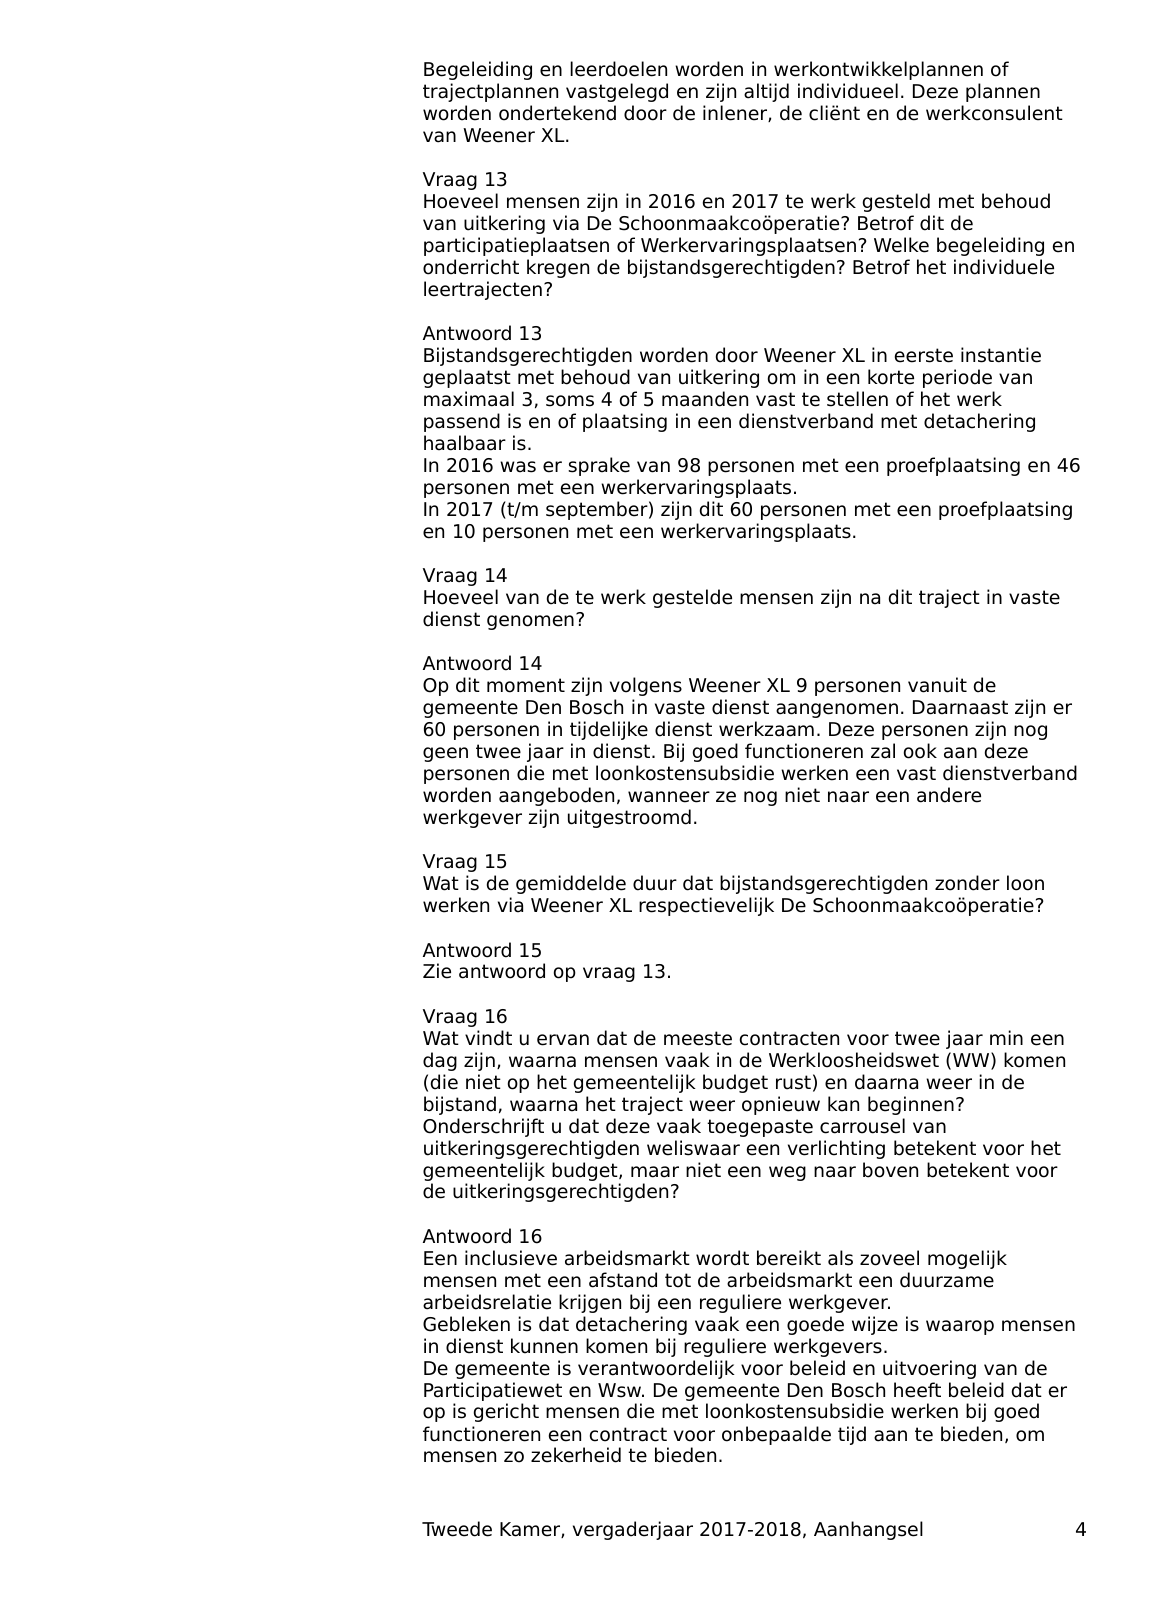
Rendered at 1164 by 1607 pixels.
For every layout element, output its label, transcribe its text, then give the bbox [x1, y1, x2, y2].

text Vraag 14 [422, 565, 1087, 587]
text Zie antwoord op vraag 13. [422, 961, 1087, 983]
text Bijstandsgerechtigden worden door Weener XL in eerste instantie geplaatst met behoud van uitkering om in een korte periode van maximaal 3, soms 4 of 5 maanden vast te stellen of het werk passend is en of plaatsing in een dienstverband met detachering haalbaar is. [422, 345, 1087, 455]
text Een inclusieve arbeidsmarkt wordt bereikt als zoveel mogelijk mensen met een afstand tot de arbeidsmarkt een duurzame arbeidsrelatie krijgen bij een reguliere werkgever. [422, 1248, 1087, 1313]
text Antwoord 15 [422, 939, 1087, 961]
text Antwoord 16 [422, 1226, 1087, 1248]
text Hoeveel van de te werk gestelde mensen zijn na dit traject in vaste dienst genomen? [422, 587, 1087, 631]
text In 2017 (t/m september) zijn dit 60 personen met een proefplaatsing en 10 personen met een werkervaringsplaats. [422, 499, 1087, 543]
text Antwoord 14 [422, 653, 1087, 675]
text Hoeveel mensen zijn in 2016 en 2017 te werk gesteld met behoud van uitkering via De Schoonmaakcoöperatie? Betrof dit de participatieplaatsen of Werkervaringsplaatsen? Welke begeleiding en onderricht kregen de bijstandsgerechtigden? Betrof het individuele leertrajecten? [422, 191, 1087, 301]
text Vraag 13 [422, 169, 1087, 191]
text In 2016 was er sprake van 98 personen met een proefplaatsing en 46 personen met een werkervaringsplaats. [422, 455, 1087, 499]
text Antwoord 13 [422, 323, 1087, 345]
text Wat vindt u ervan dat de meeste contracten voor twee jaar min een dag zijn, waarna mensen vaak in de Werkloosheidswet (WW) komen (die niet op het gemeentelijk budget rust) en daarna weer in de bijstand, waarna het traject weer opnieuw kan beginnen? Onderschrijft u dat deze vaak toegepaste carrousel van uitkeringsgerechtigden weliswaar een verlichting betekent voor het gemeentelijk budget, maar niet een weg naar boven betekent voor de uitkeringsgerechtigden? [422, 1028, 1087, 1203]
text Gebleken is dat detachering vaak een goede wijze is waarop mensen in dienst kunnen komen bij reguliere werkgevers. [422, 1313, 1087, 1357]
text Vraag 15 [422, 851, 1087, 873]
text De gemeente is verantwoordelijk voor beleid en uitvoering van de Participatiewet en Wsw. De gemeente Den Bosch heeft beleid dat er op is gericht mensen die met loonkostensubsidie werken bij goed functioneren een contract voor onbepaalde tijd aan te bieden, om mensen zo zekerheid te bieden. [422, 1357, 1087, 1467]
text Wat is de gemiddelde duur dat bijstandsgerechtigden zonder loon werken via Weener XL respectievelijk De Schoonmaakcoöperatie? [422, 873, 1087, 917]
text Vraag 16 [422, 1006, 1087, 1028]
text Begeleiding en leerdoelen worden in werkontwikkelplannen of trajectplannen vastgelegd en zijn altijd individueel. Deze plannen worden ondertekend door de inlener, de cliënt en de werkconsulent van Weener XL. [422, 59, 1087, 147]
text Op dit moment zijn volgens Weener XL 9 personen vanuit de gemeente Den Bosch in vaste dienst aangenomen. Daarnaast zijn er 60 personen in tijdelijke dienst werkzaam. Deze personen zijn nog geen twee jaar in dienst. Bij goed functioneren zal ook aan deze personen die met loonkostensubsidie werken een vast dienstverband worden aangeboden, wanneer ze nog niet naar een andere werkgever zijn uitgestroomd. [422, 675, 1087, 829]
